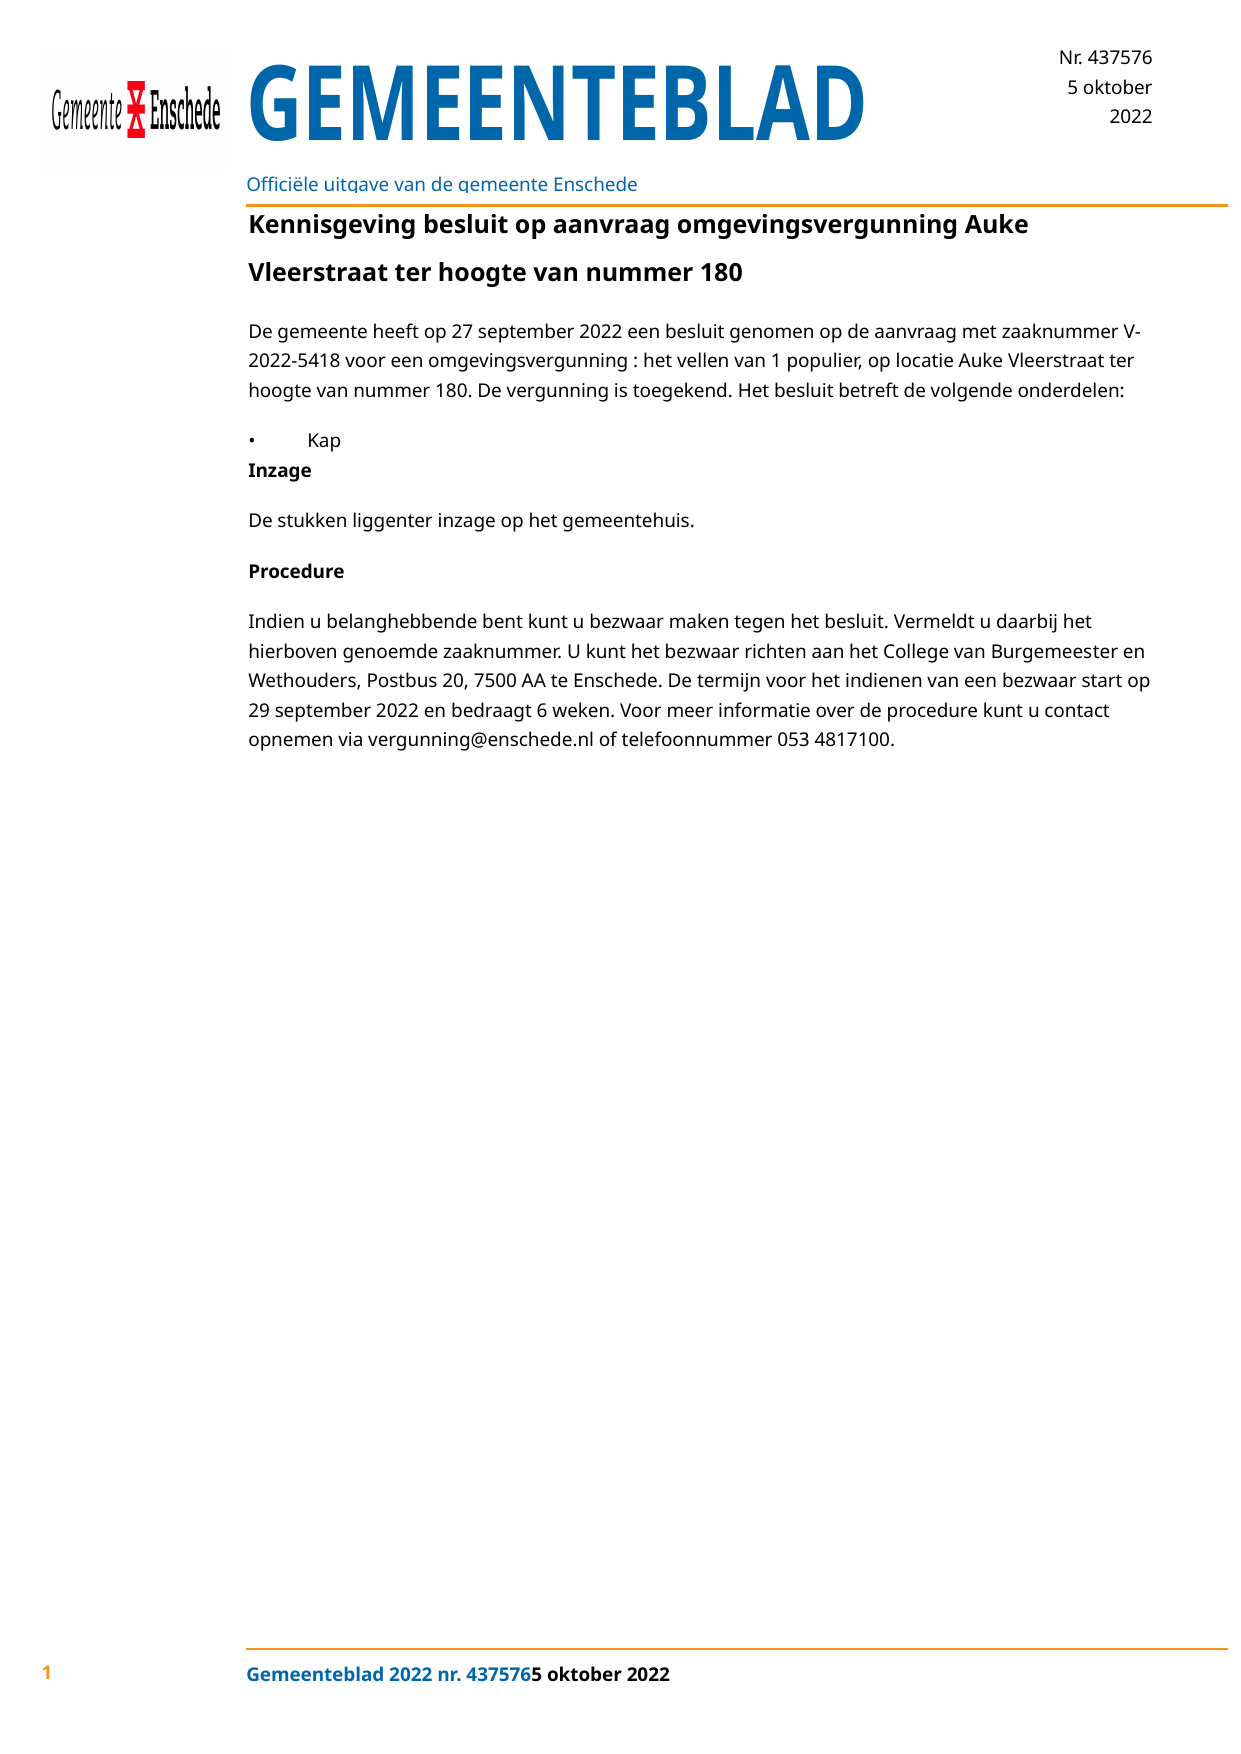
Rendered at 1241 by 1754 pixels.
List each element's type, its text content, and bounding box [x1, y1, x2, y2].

text Inzage [248, 457, 1152, 483]
text De gemeente heeft op 27 september 2022 een besluit genomen op de aanvraag met zaaknummer V-2022-5418 voor een omgevingsvergunning : het vellen van 1 populier, op locatie Auke Vleerstraat ter hoogte van nummer 180. De vergunning is toegekend. Het besluit betreft de volgende onderdelen: [248, 318, 1152, 403]
text Indien u belanghebbende bent kunt u bezwaar maken tegen het besluit. Vermeldt u daarbij het hierboven genoemde zaaknummer. U kunt het bezwaar richten aan het College van Burgemees­ter en Wethouders, Postbus 20, 7500 AA te Enschede. De termijn voor het indienen van een bezwaar start op 29 september 2022 en bedraagt 6 weken. Voor meer informatie over de procedure kunt u contact opnemen via vergunning@enschede.nl of telefoonnummer 053 4817100. [248, 608, 1152, 752]
text De stukken liggenter inzage op het gemeentehuis. [248, 507, 1152, 533]
text Procedure [248, 558, 1152, 584]
picture [41, 47, 231, 172]
list Kap [248, 427, 1152, 453]
text Kennisgeving besluit op aanvraag omgevingsvergunning Auke Vleerstraat ter hoogte van nummer 180 [248, 207, 1152, 288]
